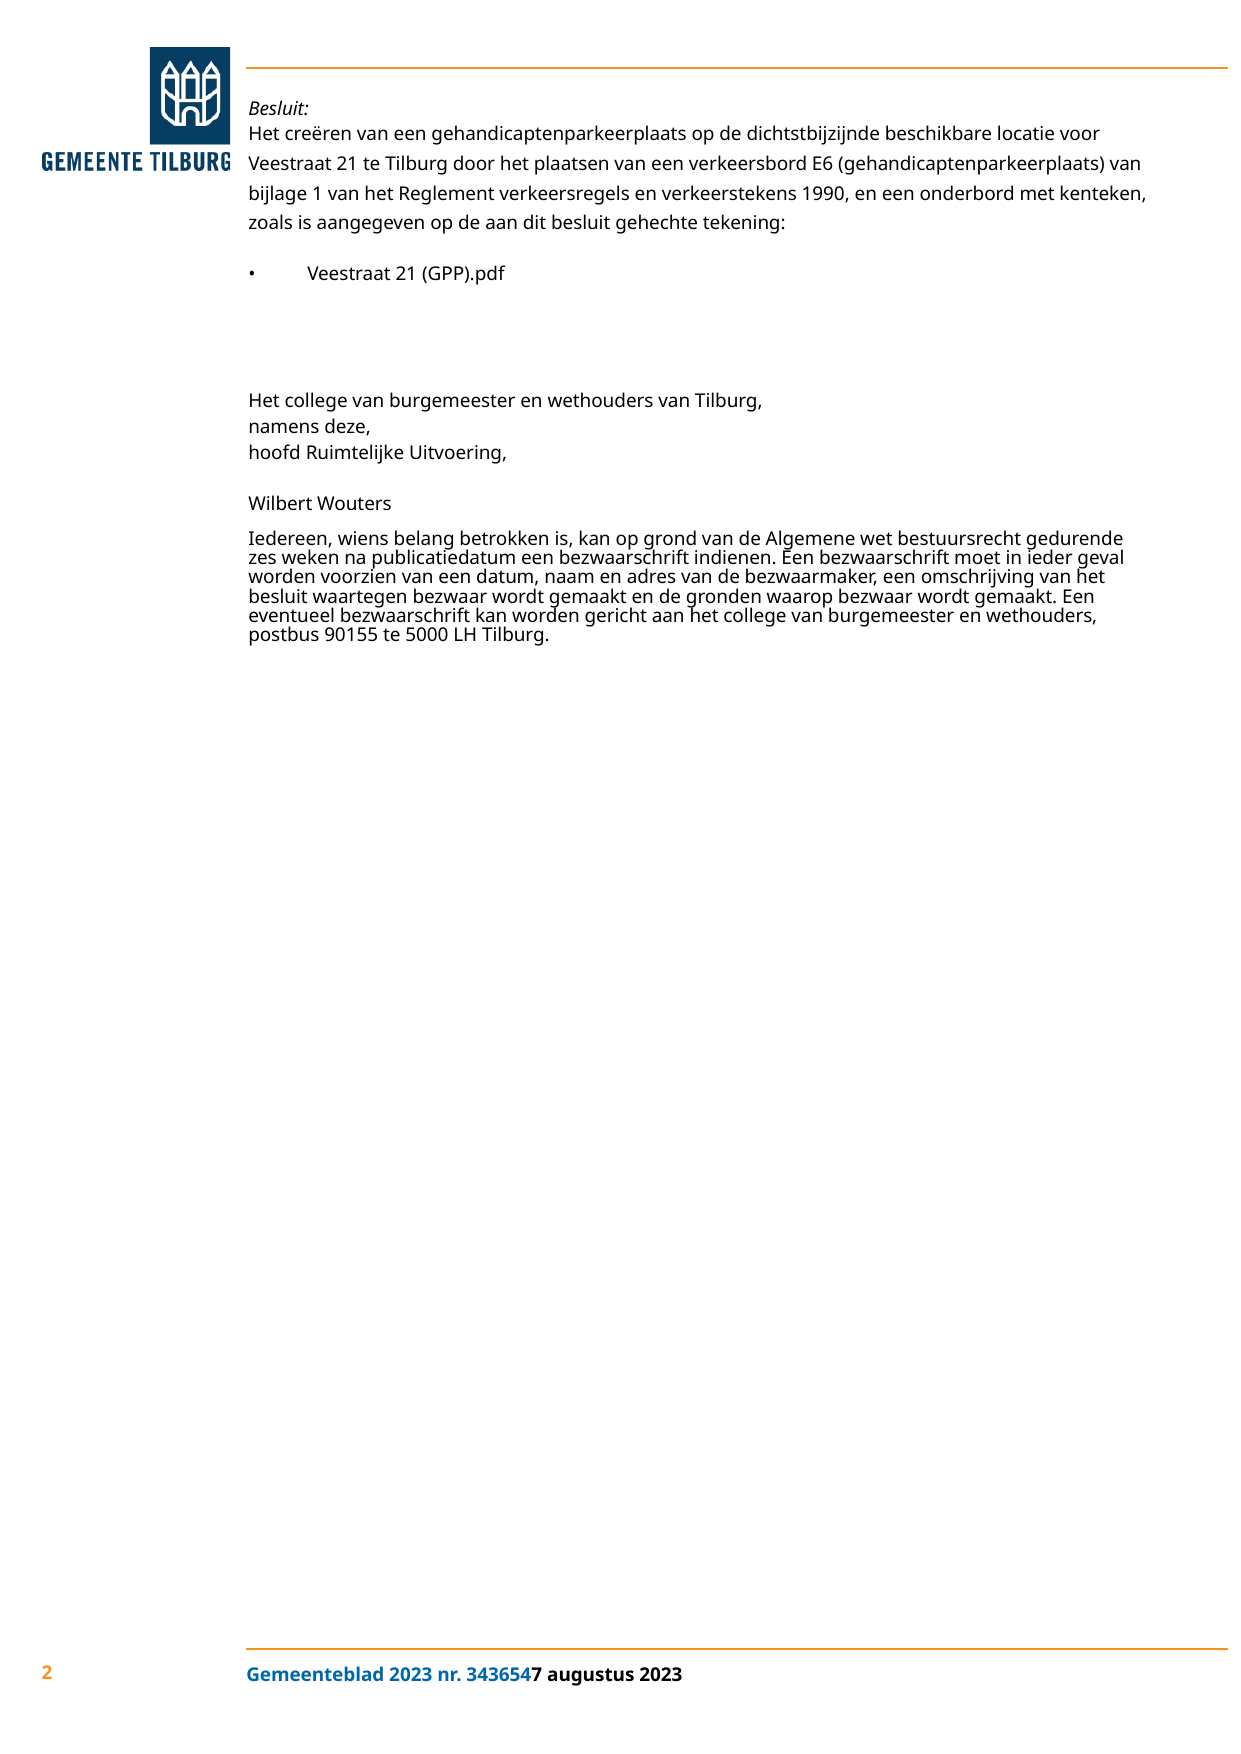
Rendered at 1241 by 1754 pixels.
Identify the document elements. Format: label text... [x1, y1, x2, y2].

text Besluit: [248, 95, 1152, 121]
text Wilbert Wouters [248, 490, 1152, 516]
text hoofd Ruimtelijke Uitvoering, [248, 439, 1152, 465]
text Iedereen, wiens belang betrokken is, kan op grond van de Algemene wet bestuursrecht gedurende zes weken na publicatiedatum een bezwaarschrift indienen. Een bezwaarschrift moet in ieder geval worden voorzien van een datum, naam en adres van de bezwaarmaker, een omschrijving van het besluit waartegen bezwaar wordt gemaakt en de gronden waarop bezwaar wordt gemaakt. Een eventueel bezwaarschrift kan worden gericht aan het college van burgemeester en wethouders, postbus 90155 te 5000 LH Tilburg. [248, 530, 1152, 645]
text Het college van burgemeester en wethouders van Tilburg, [248, 387, 1152, 413]
text namens deze, [248, 413, 1152, 439]
list Veestraat 21 (GPP).pdf [248, 260, 1152, 285]
text Het creëren van een gehandicaptenparkeerplaats op de dichtstbijzijnde beschikbare locatie voor Veestraat 21 te Tilburg door het plaatsen van een verkeersbord E6 (gehandicaptenparkeerplaats) van bijlage 1 van het Reglement verkeersregels en verkeerstekens 1990, en een onderbord met kenteken, zoals is aangegeven op de aan dit besluit gehechte tekening: [248, 121, 1152, 235]
picture [41, 47, 231, 172]
